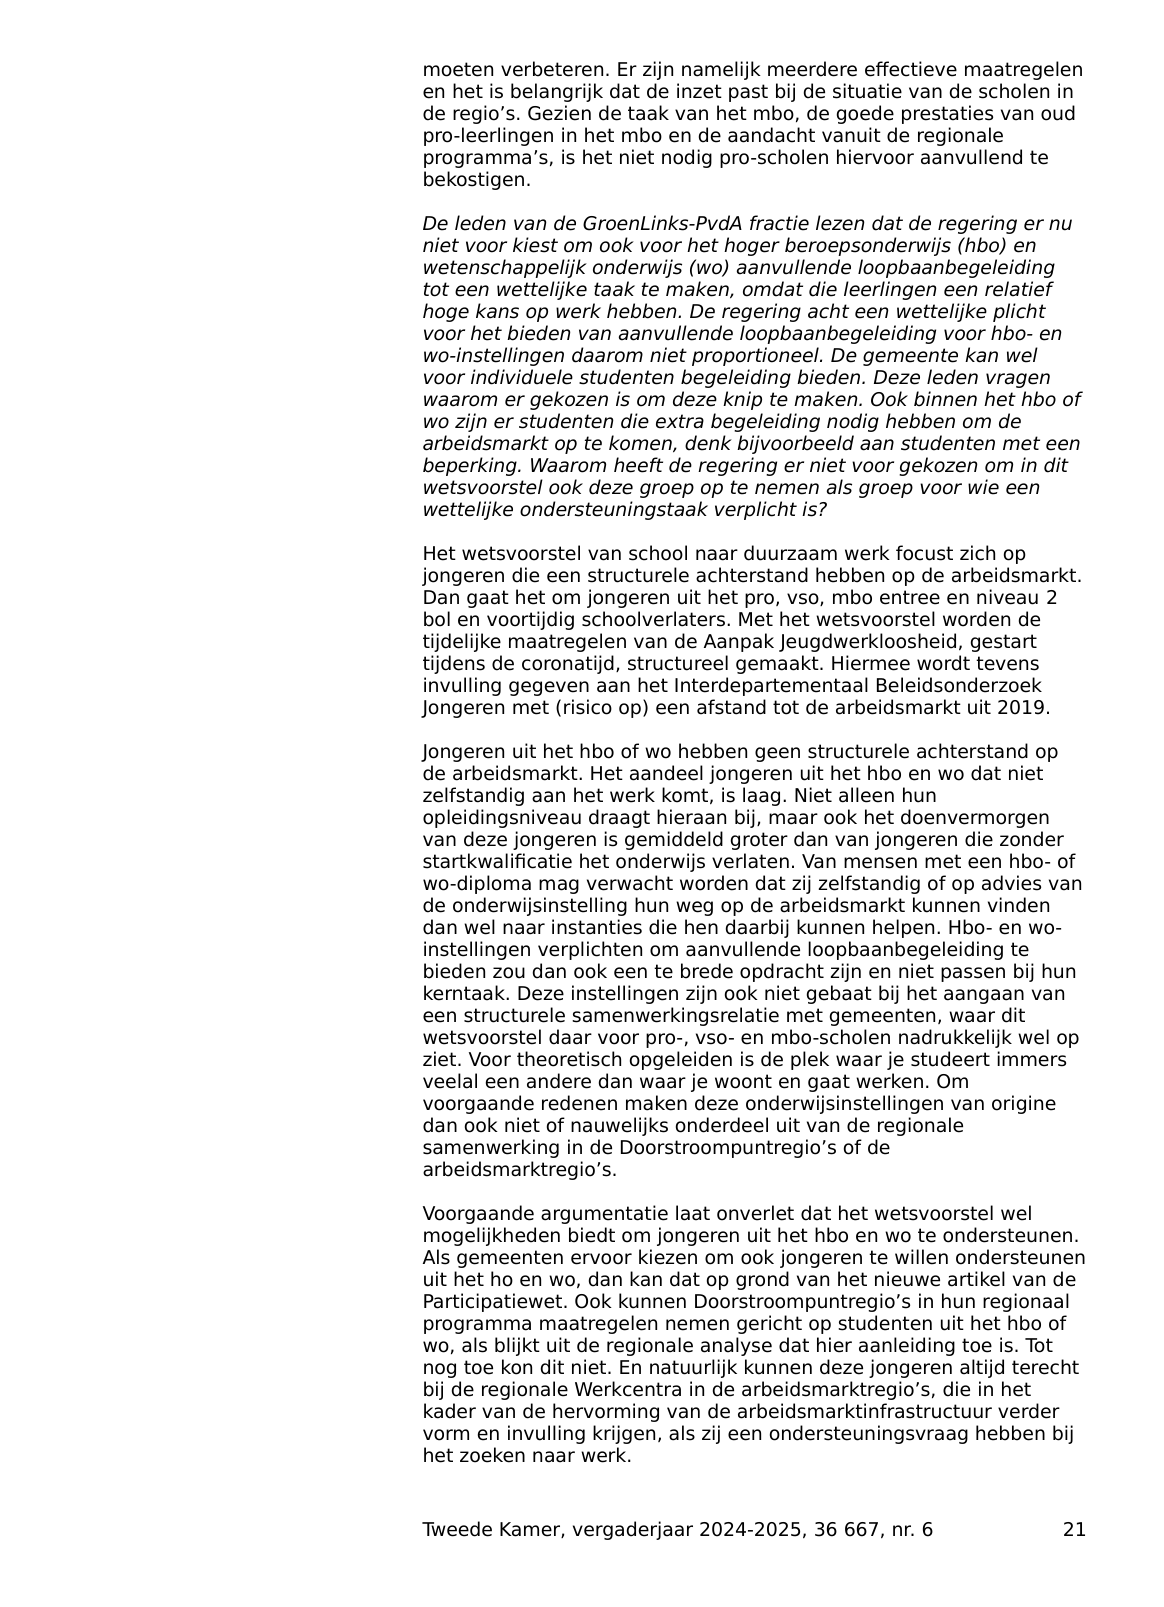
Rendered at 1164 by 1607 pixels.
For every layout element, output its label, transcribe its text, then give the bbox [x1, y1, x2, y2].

text Voorgaande argumentatie laat onverlet dat het wetsvoorstel wel mogelijkheden biedt om jongeren uit het hbo en wo te ondersteunen. Als gemeenten ervoor kiezen om ook jongeren te willen ondersteunen uit het ho en wo, dan kan dat op grond van het nieuwe artikel van de Participatiewet. Ook kunnen Doorstroompuntregio’s in hun regionaal programma maatregelen nemen gericht op studenten uit het hbo of wo, als blijkt uit de regionale analyse dat hier aanleiding toe is. Tot nog toe kon dit niet. En natuurlijk kunnen deze jongeren altijd terecht bij de regionale Werkcentra in de arbeidsmarktregio’s, die in het kader van de hervorming van de arbeidsmarktinfrastructuur verder vorm en invulling krijgen, als zij een ondersteuningsvraag hebben bij het zoeken naar werk. [422, 1203, 1087, 1467]
text Het wetsvoorstel van school naar duurzaam werk focust zich op jongeren die een structurele achterstand hebben op de arbeidsmarkt. Dan gaat het om jongeren uit het pro, vso, mbo entree en niveau 2 bol en voortijdig schoolverlaters. Met het wetsvoorstel worden de tijdelijke maatregelen van de Aanpak Jeugdwerkloosheid, gestart tijdens de coronatijd, structureel gemaakt. Hiermee wordt tevens invulling gegeven aan het Interdepartementaal Beleidsonderzoek Jongeren met (risico op) een afstand tot de arbeidsmarkt uit 2019. [422, 543, 1087, 719]
text moeten verbeteren. Er zijn namelijk meerdere effectieve maatregelen en het is belangrijk dat de inzet past bij de situatie van de scholen in de regio’s. Gezien de taak van het mbo, de goede prestaties van oud pro-leerlingen in het mbo en de aandacht vanuit de regionale programma’s, is het niet nodig pro-scholen hiervoor aanvullend te bekostigen. [422, 59, 1087, 191]
text De leden van de GroenLinks-PvdA fractie lezen dat de regering er nu niet voor kiest om ook voor het hoger beroepsonderwijs (hbo) en wetenschappelijk onderwijs (wo) aanvullende loopbaanbegeleiding tot een wettelijke taak te maken, omdat die leerlingen een relatief hoge kans op werk hebben. De regering acht een wettelijke plicht voor het bieden van aanvullende loopbaanbegeleiding voor hbo- en wo-instellingen daarom niet proportioneel. De gemeente kan wel voor individuele studenten begeleiding bieden. Deze leden vragen waarom er gekozen is om deze knip te maken. Ook binnen het hbo of wo zijn er studenten die extra begeleiding nodig hebben om de arbeidsmarkt op te komen, denk bijvoorbeeld aan studenten met een beperking. Waarom heeft de regering er niet voor gekozen om in dit wetsvoorstel ook deze groep op te nemen als groep voor wie een wettelijke ondersteuningstaak verplicht is? [422, 213, 1087, 521]
text Jongeren uit het hbo of wo hebben geen structurele achterstand op de arbeidsmarkt. Het aandeel jongeren uit het hbo en wo dat niet zelfstandig aan het werk komt, is laag. Niet alleen hun opleidingsniveau draagt hieraan bij, maar ook het doenvermorgen van deze jongeren is gemiddeld groter dan van jongeren die zonder startkwalificatie het onderwijs verlaten. Van mensen met een hbo- of wo-diploma mag verwacht worden dat zij zelfstandig of op advies van de onderwijsinstelling hun weg op de arbeidsmarkt kunnen vinden dan wel naar instanties die hen daarbij kunnen helpen. Hbo- en wo-instellingen verplichten om aanvullende loopbaanbegeleiding te bieden zou dan ook een te brede opdracht zijn en niet passen bij hun kerntaak. Deze instellingen zijn ook niet gebaat bij het aangaan van een structurele samenwerkingsrelatie met gemeenten, waar dit wetsvoorstel daar voor pro-, vso- en mbo-scholen nadrukkelijk wel op ziet. Voor theoretisch opgeleiden is de plek waar je studeert immers veelal een andere dan waar je woont en gaat werken. Om voorgaande redenen maken deze onderwijsinstellingen van origine dan ook niet of nauwelijks onderdeel uit van de regionale samenwerking in de Doorstroompuntregio’s of de arbeidsmarktregio’s. [422, 741, 1087, 1181]
